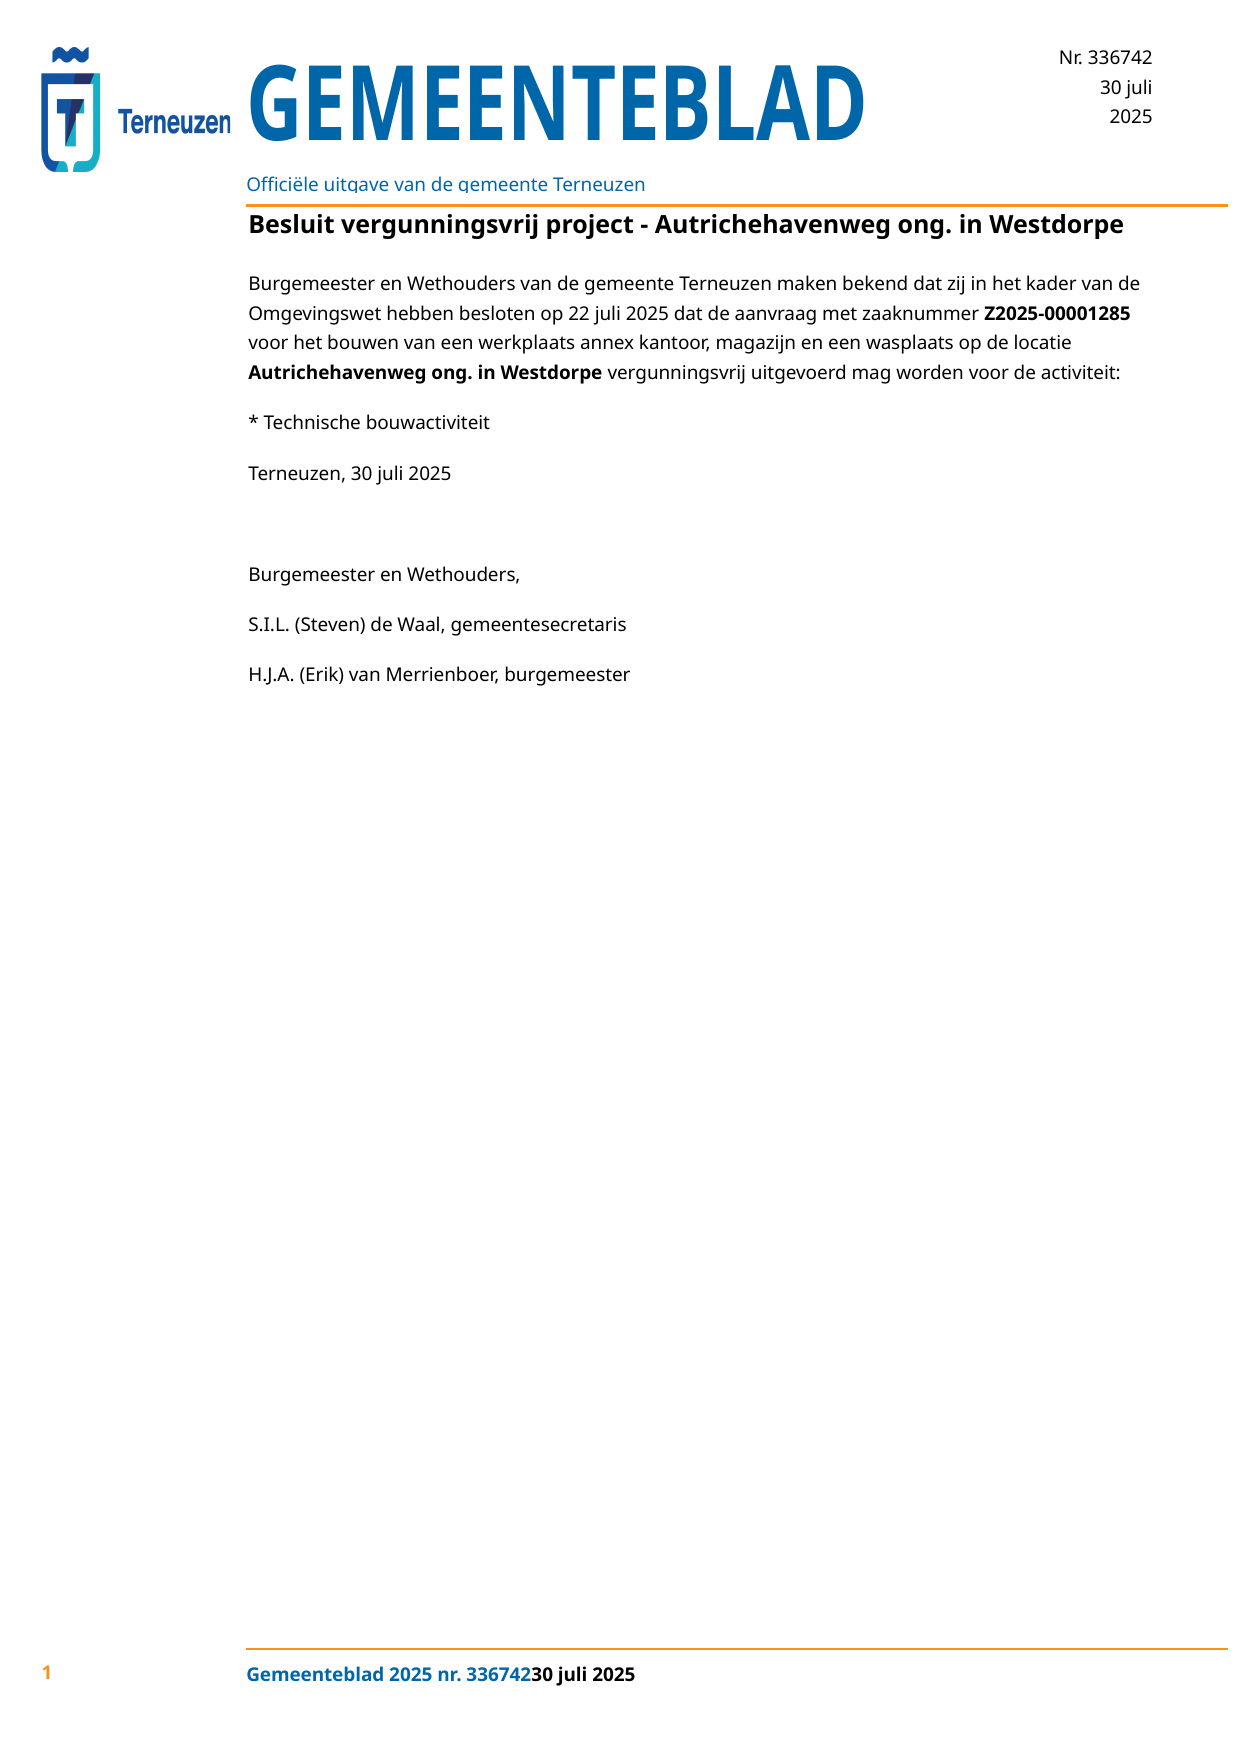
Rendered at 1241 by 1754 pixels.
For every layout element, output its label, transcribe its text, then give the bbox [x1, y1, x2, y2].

text Terneuzen, 30 juli 2025 [248, 460, 1152, 486]
text Burgemeester en Wethouders van de gemeente Terneuzen maken bekend dat zij in het kader van de Omgevingswet hebben besloten op 22 juli 2025 dat de aanvraag met zaaknummer Z2025-00001285 voor het bouwen van een werkplaats annex kantoor, magazijn en een wasplaats op de locatie Autrichehavenweg ong. in Westdorpe vergunningsvrij uitgevoerd mag worden voor de activiteit: [248, 270, 1152, 385]
text H.J.A. (Erik) van Merrienboer, burgemeester [248, 662, 1152, 687]
text S.I.L. (Steven) de Waal, gemeentesecretaris [248, 611, 1152, 637]
text * Technische bouwactiviteit [248, 409, 1152, 435]
text Besluit vergunningsvrij project - Autrichehavenweg ong. in Westdorpe [248, 207, 1152, 241]
picture [41, 47, 231, 172]
text Burgemeester en Wethouders, [248, 561, 1152, 586]
